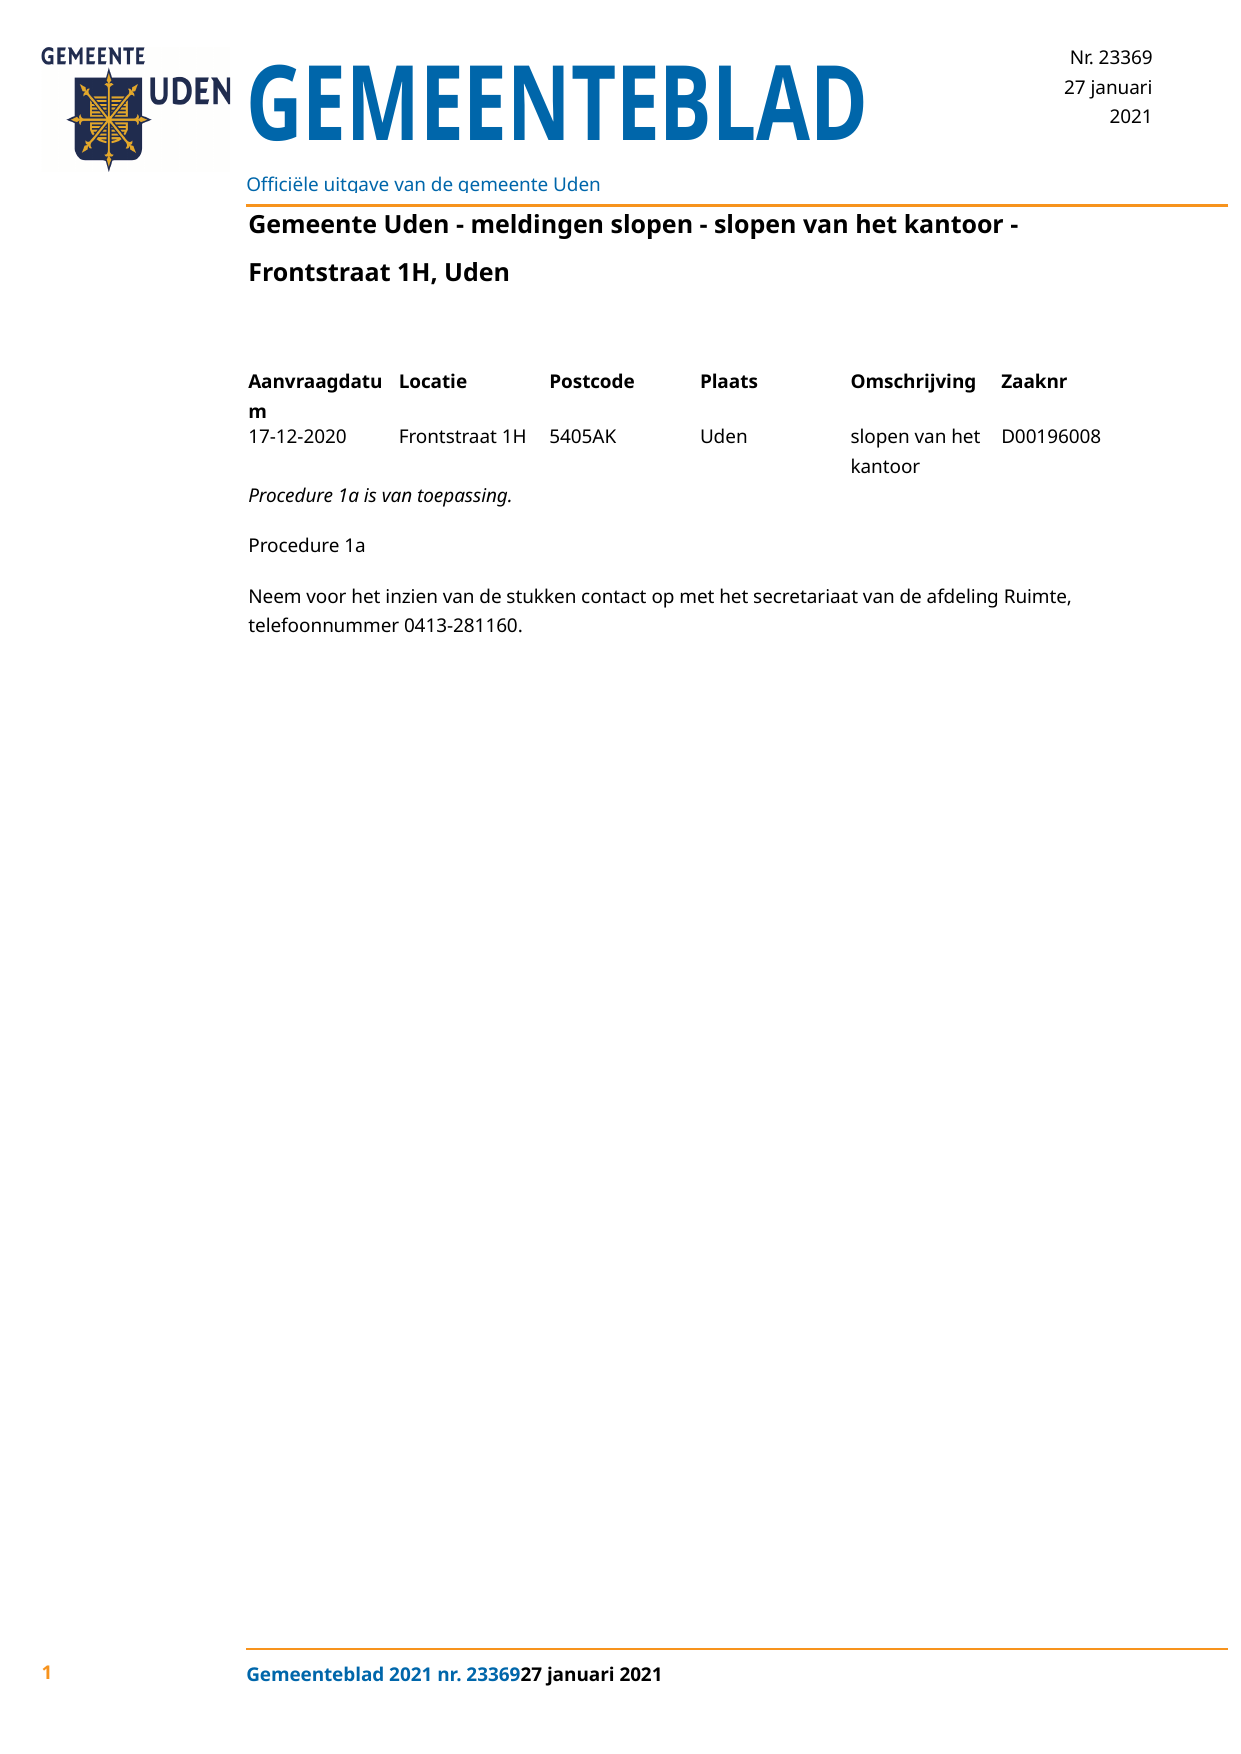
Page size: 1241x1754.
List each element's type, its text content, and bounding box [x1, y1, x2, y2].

table_cell slopen van het kantoor [850, 424, 1001, 479]
table_header Aanvraagdatum [248, 369, 398, 424]
text Procedure 1a is van toepassing. [248, 482, 1152, 508]
table_cell 5405AK [549, 424, 700, 479]
table_header Omschrijving [850, 369, 1001, 424]
text Gemeente Uden - meldingen slopen - slopen van het kantoor - Frontstraat 1H, Uden [248, 207, 1152, 288]
table_header Postcode [549, 369, 700, 424]
table_header Zaaknr [1001, 369, 1152, 424]
table_cell Frontstraat 1H [399, 424, 549, 479]
table_header Locatie [399, 369, 549, 424]
picture [41, 47, 231, 172]
table_header Plaats [700, 369, 850, 424]
table_cell D00196008 [1001, 424, 1152, 479]
table_cell Uden [700, 424, 850, 479]
text Neem voor het inzien van de stukken contact op met het secretariaat van de afdeling Ruimte, telefoonnummer 0413-281160. [248, 583, 1152, 638]
table_cell 17-12-2020 [248, 424, 398, 479]
text Procedure 1a [248, 533, 1152, 558]
